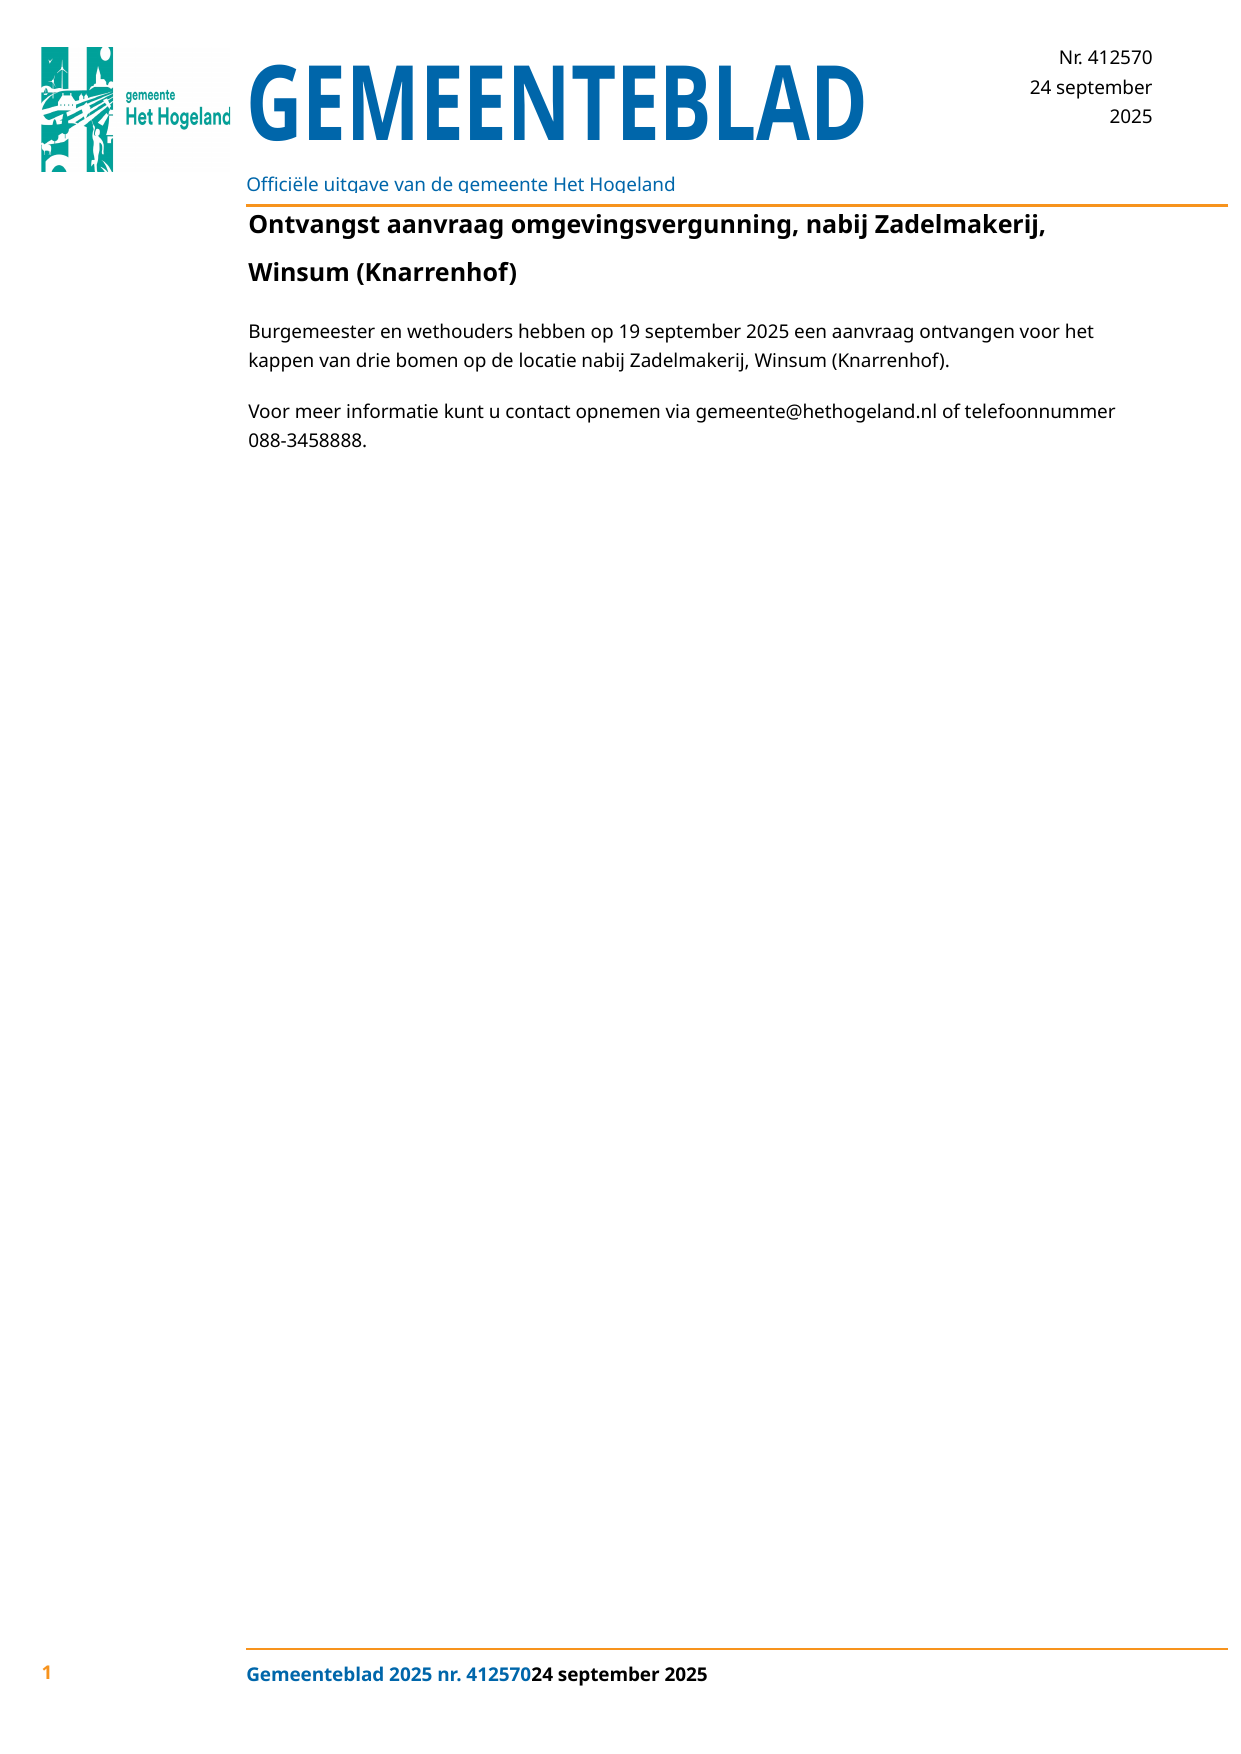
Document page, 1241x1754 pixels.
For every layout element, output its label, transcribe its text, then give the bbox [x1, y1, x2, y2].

text Burgemeester en wethouders hebben op 19 september 2025 een aanvraag ontvangen voor het kappen van drie bomen op de locatie nabij Zadelmakerij, Winsum (Knarrenhof). [248, 318, 1152, 373]
text Ontvangst aanvraag omgevingsvergunning, nabij Zadelmakerij, Winsum (Knarrenhof) [248, 207, 1152, 288]
text Voor meer informatie kunt u contact opnemen via gemeente@hethogeland.nl of telefoonnummer 088-3458888. [248, 398, 1152, 453]
picture [41, 47, 231, 172]
